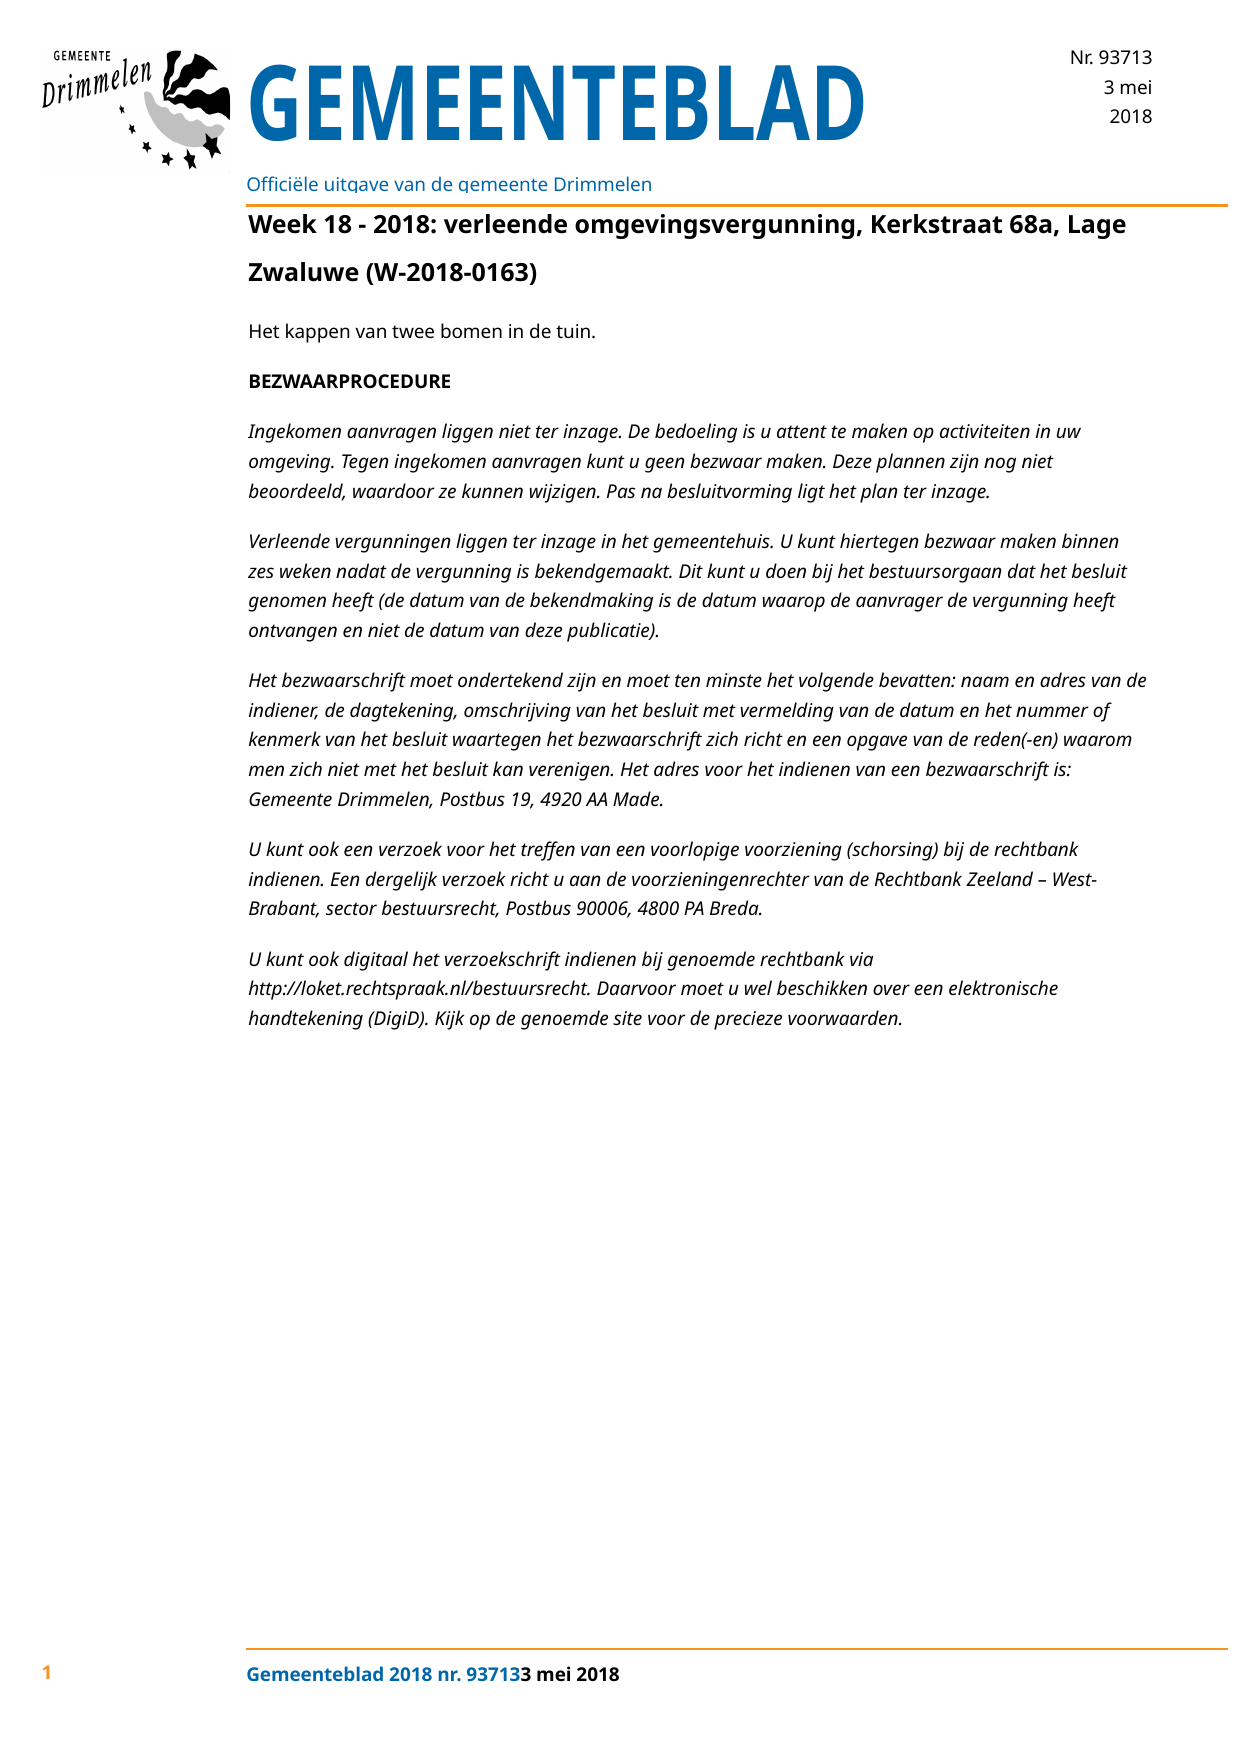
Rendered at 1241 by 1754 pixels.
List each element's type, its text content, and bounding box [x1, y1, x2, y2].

text U kunt ook digitaal het verzoekschrift indienen bij genoemde rechtbank via http://loket.rechtspraak.nl/bestuursrecht. Daarvoor moet u wel beschikken over een elektronische handtekening (DigiD). Kijk op de genoemde site voor de precieze voorwaarden. [248, 946, 1152, 1031]
text Het kappen van twee bomen in de tuin. [248, 318, 1152, 344]
text U kunt ook een verzoek voor het treffen van een voorlopige voorziening (schorsing) bij de rechtbank indienen. Een dergelijk verzoek richt u aan de voorzieningenrechter van de Rechtbank Zeeland – West-Brabant, sector bestuursrecht, Postbus 90006, 4800 PA Breda. [248, 836, 1152, 921]
text BEZWAARPROCEDURE [248, 368, 1152, 394]
text Week 18 - 2018: verleende omgevingsvergunning, Kerkstraat 68a, Lage Zwaluwe (W-2018-0163) [248, 207, 1152, 288]
text Ingekomen aanvragen liggen niet ter inzage. De bedoeling is u attent te maken op activiteiten in uw omgeving. Tegen ingekomen aanvragen kunt u geen bezwaar maken. Deze plannen zijn nog niet beoordeeld, waardoor ze kunnen wijzigen. Pas na besluitvorming ligt het plan ter inzage. [248, 419, 1152, 504]
picture [41, 47, 231, 172]
text Het bezwaarschrift moet ondertekend zijn en moet ten minste het volgende bevatten: naam en adres van de indiener, de dagtekening, omschrijving van het besluit met vermelding van de datum en het nummer of kenmerk van het besluit waartegen het bezwaarschrift zich richt en een opgave van de reden(-en) waarom men zich niet met het besluit kan verenigen. Het adres voor het indienen van een bezwaarschrift is: Gemeente Drimmelen, Postbus 19, 4920 AA Made. [248, 667, 1152, 812]
text Verleende vergunningen liggen ter inzage in het gemeentehuis. U kunt hiertegen bezwaar maken binnen zes weken nadat de vergunning is bekendgemaakt. Dit kunt u doen bij het bestuursorgaan dat het besluit genomen heeft (de datum van de bekendmaking is de datum waarop de aanvrager de vergunning heeft ontvangen en niet de datum van deze publicatie). [248, 528, 1152, 643]
